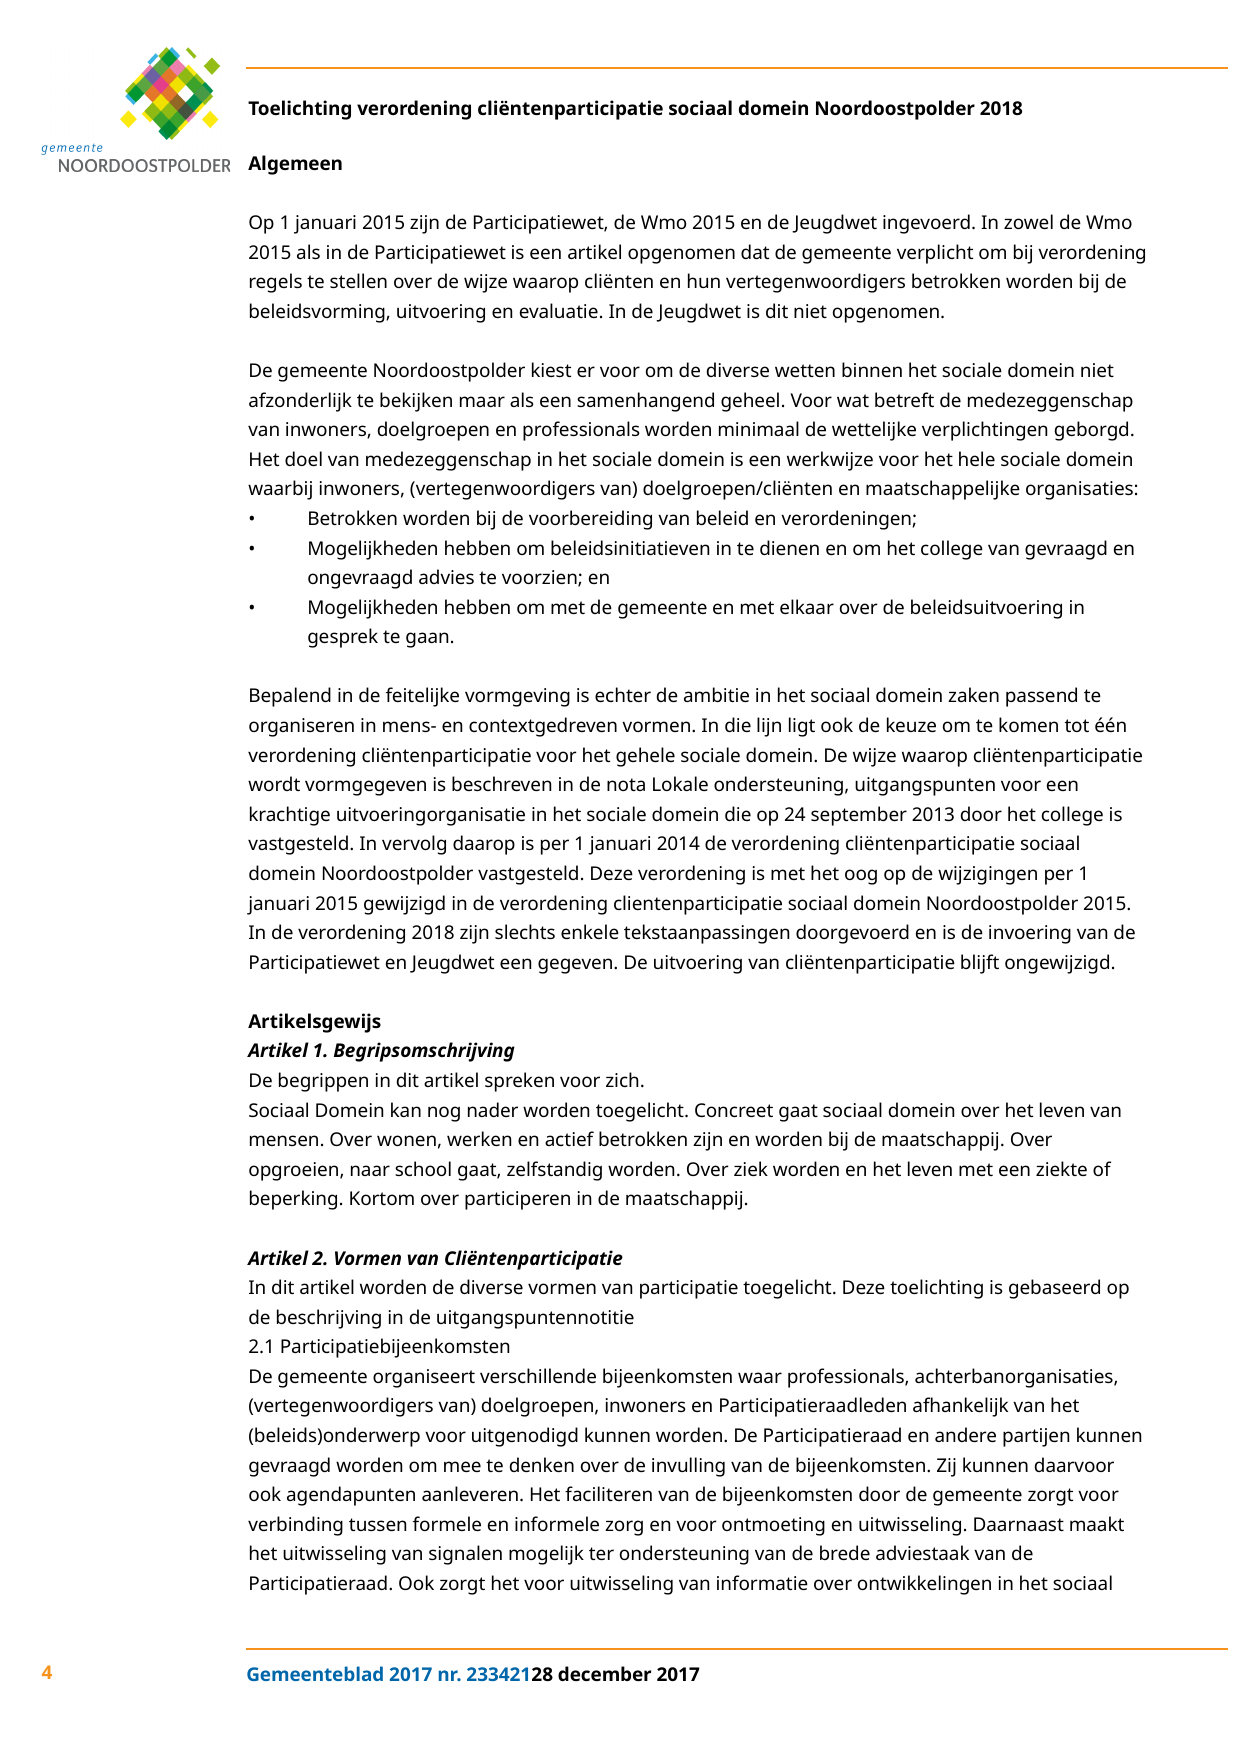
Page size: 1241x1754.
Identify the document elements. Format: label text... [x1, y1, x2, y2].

text Algemeen [248, 150, 1152, 176]
text 2.1 Participatiebijeenkomsten [248, 1333, 1152, 1359]
text Toelichting verordening cliëntenparticipatie sociaal domein Noordoostpolder 2018 [248, 95, 1152, 121]
text Artikelsgewijs [248, 1008, 1152, 1034]
list Mogelijkheden hebben om beleidsinitiatieven in te dienen en om het college van gevraagd en ongevraagd advies te voorzien; en [248, 535, 1152, 590]
text De begrippen in dit artikel spreken voor zich. [248, 1067, 1152, 1093]
list Mogelijkheden hebben om met de gemeente en met elkaar over de beleidsuitvoering in gesprek te gaan. [248, 594, 1152, 649]
list Betrokken worden bij de voorbereiding van beleid en verordeningen; [248, 505, 1152, 531]
text In dit artikel worden de diverse vormen van participatie toegelicht. Deze toelichting is gebaseerd op de beschrijving in de uitgangspuntennotitie [248, 1274, 1152, 1330]
text Artikel 1. Begripsomschrijving [248, 1038, 1152, 1063]
text De gemeente organiseert verschillende bijeenkomsten waar professionals, achterbanorganisaties, (vertegenwoordigers van) doelgroepen, inwoners en Participatieraadleden afhankelijk van het (beleids)onderwerp voor uitgenodigd kunnen worden. De Participatieraad en andere partijen kunnen gevraagd worden om mee te denken over de invulling van de bijeenkomsten. Zij kunnen daarvoor ook agendapunten aanleveren. Het faciliteren van de bijeenkomsten door de gemeente zorgt voor verbinding tussen formele en informele zorg en voor ontmoeting en uitwisseling. Daarnaast maakt het uitwisseling van signalen mogelijk ter ondersteuning van de brede adviestaak van de Participatieraad. Ook zorgt het voor uitwisseling van informatie over ontwikkelingen in het sociaal [248, 1363, 1152, 1596]
text Het doel van medezeggenschap in het sociale domein is een werkwijze voor het hele sociale domein waarbij inwoners, (vertegenwoordigers van) doelgroepen/cliënten en maatschappelijke organisaties: [248, 446, 1152, 501]
picture [41, 47, 231, 172]
text Artikel 2. Vormen van Cliëntenparticipatie [248, 1245, 1152, 1271]
text De gemeente Noordoostpolder kiest er voor om de diverse wetten binnen het sociale domein niet afzonderlijk te bekijken maar als een samenhangend geheel. Voor wat betreft de medezeggenschap van inwoners, doelgroepen en professionals worden minimaal de wettelijke verplichtingen geborgd. [248, 357, 1152, 442]
text Op 1 januari 2015 zijn de Participatiewet, de Wmo 2015 en de Jeugdwet ingevoerd. In zowel de Wmo 2015 als in de Participatiewet is een artikel opgenomen dat de gemeente verplicht om bij verordening regels te stellen over de wijze waarop cliënten en hun vertegenwoordigers betrokken worden bij de beleidsvorming, uitvoering en evaluatie. In de Jeugdwet is dit niet opgenomen. [248, 209, 1152, 324]
text Sociaal Domein kan nog nader worden toegelicht. Concreet gaat sociaal domein over het leven van mensen. Over wonen, werken en actief betrokken zijn en worden bij de maatschappij. Over opgroeien, naar school gaat, zelfstandig worden. Over ziek worden en het leven met een ziekte of beperking. Kortom over participeren in de maatschappij. [248, 1097, 1152, 1211]
text Bepalend in de feitelijke vormgeving is echter de ambitie in het sociaal domein zaken passend te organiseren in mens- en contextgedreven vormen. In die lijn ligt ook de keuze om te komen tot één verordening cliëntenparticipatie voor het gehele sociale domein. De wijze waarop cliëntenparticipatie wordt vormgegeven is beschreven in de nota Lokale ondersteuning, uitgangspunten voor een krachtige uitvoeringorganisatie in het sociale domein die op 24 september 2013 door het college is vastgesteld. In vervolg daarop is per 1 januari 2014 de verordening cliëntenparticipatie sociaal domein Noordoostpolder vastgesteld. Deze verordening is met het oog op de wijzigingen per 1 januari 2015 gewijzigd in de verordening clientenparticipatie sociaal domein Noordoostpolder 2015. In de verordening 2018 zijn slechts enkele tekstaanpassingen doorgevoerd en is de invoering van de Participatiewet en Jeugdwet een gegeven. De uitvoering van cliëntenparticipatie blijft ongewijzigd. [248, 683, 1152, 975]
